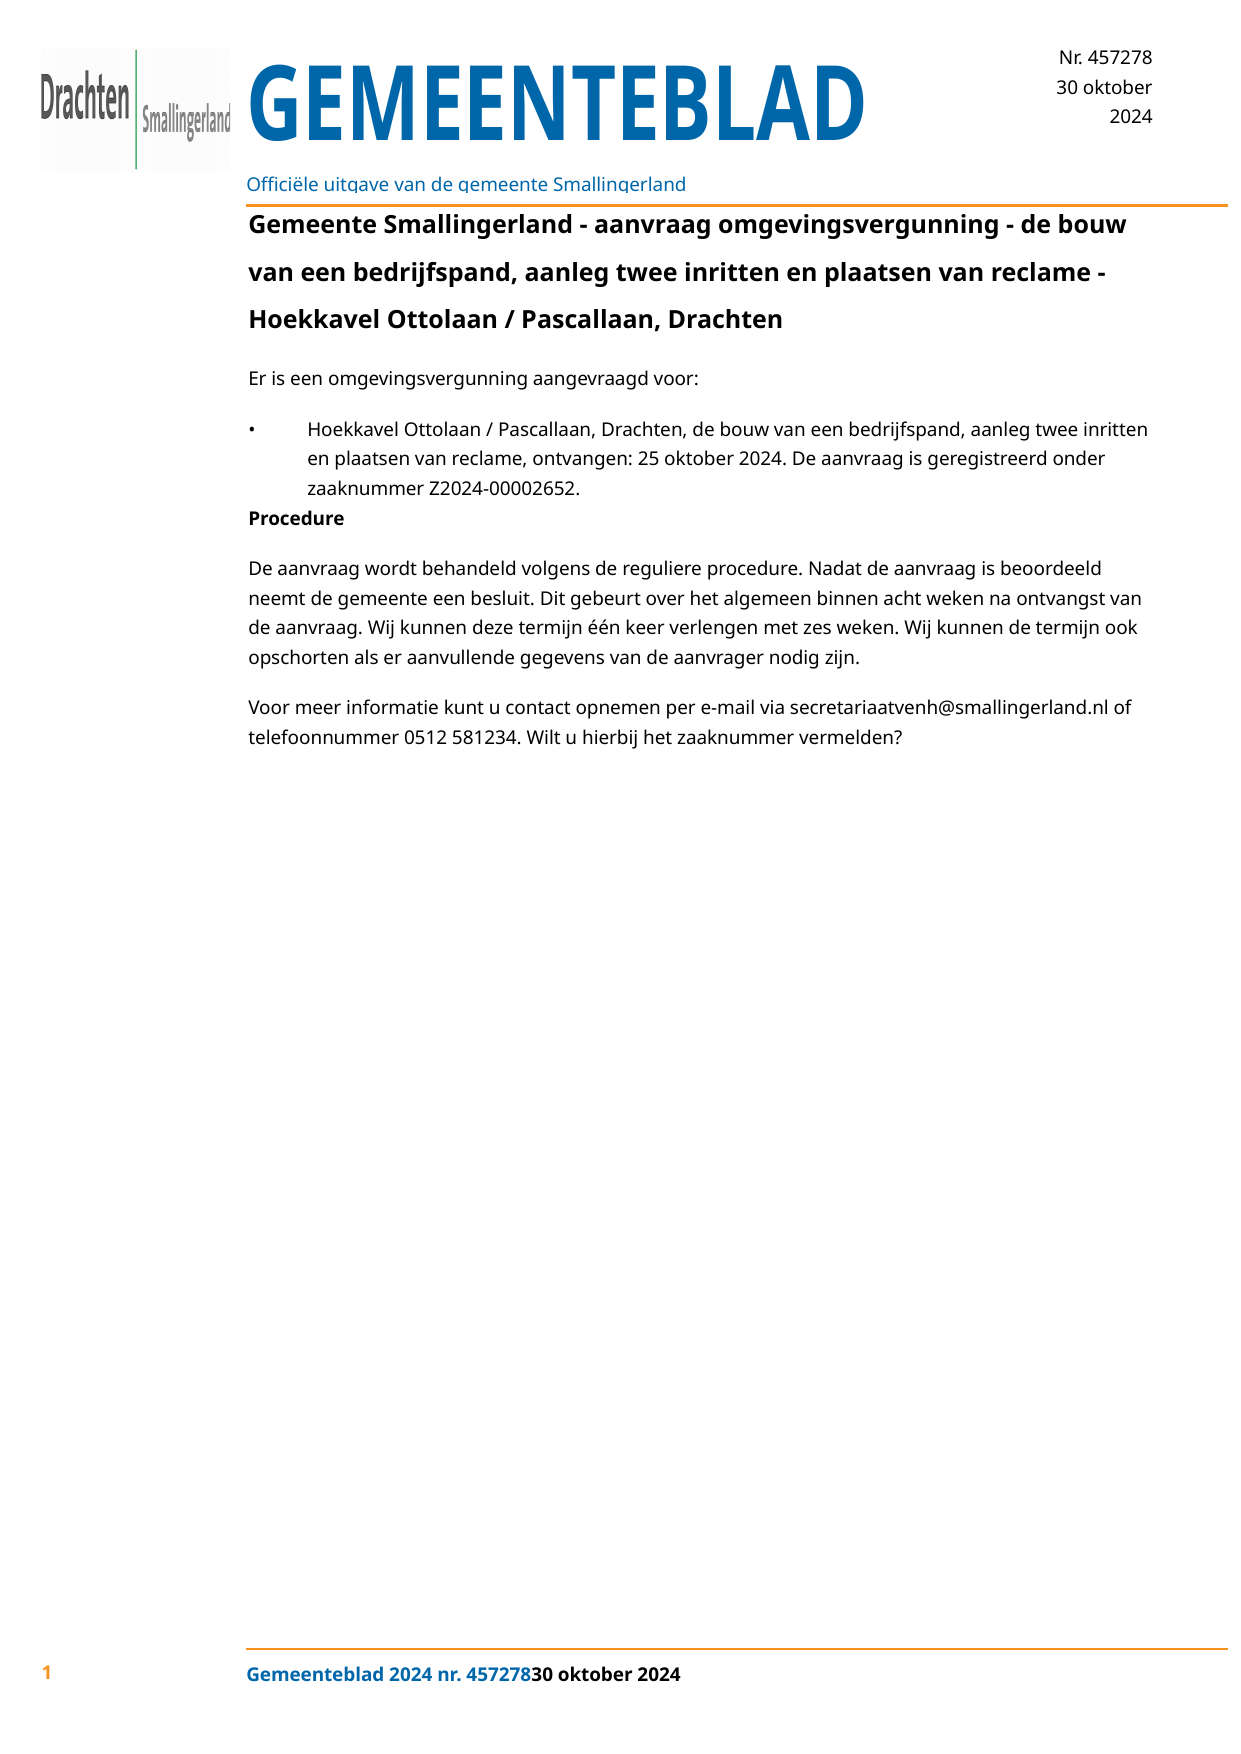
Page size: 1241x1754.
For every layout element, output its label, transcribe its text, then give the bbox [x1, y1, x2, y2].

picture [41, 47, 231, 172]
text Er is een omgevingsvergunning aangevraagd voor: [248, 366, 1152, 391]
text Gemeente Smallingerland - aanvraag omgevingsvergunning - de bouw van een bedrijfspand, aanleg twee inritten en plaatsen van reclame - Hoekkavel Ottolaan / Pascallaan, Drachten [248, 207, 1152, 336]
text Voor meer informatie kunt u contact opnemen per e-mail via secretariaatvenh@smallingerland.nl of telefoonnummer 0512 581234. Wilt u hierbij het zaaknummer vermelden? [248, 694, 1152, 749]
text De aanvraag wordt behandeld volgens de reguliere procedure. Nadat de aanvraag is beoordeeld neemt de gemeente een besluit. Dit gebeurt over het algemeen binnen acht weken na ontvangst van de aanvraag. Wij kunnen deze termijn één keer verlengen met zes weken. Wij kunnen de termijn ook opschorten als er aanvullende gegevens van de aanvrager nodig zijn. [248, 555, 1152, 669]
text Procedure [248, 505, 1152, 530]
list Hoekkavel Ottolaan / Pascallaan, Drachten, de bouw van een bedrijfspand, aanleg twee inritten en plaatsen van reclame, ontvangen: 25 oktober 2024. De aanvraag is geregistreerd onder zaaknummer Z2024-00002652. [248, 416, 1152, 501]
